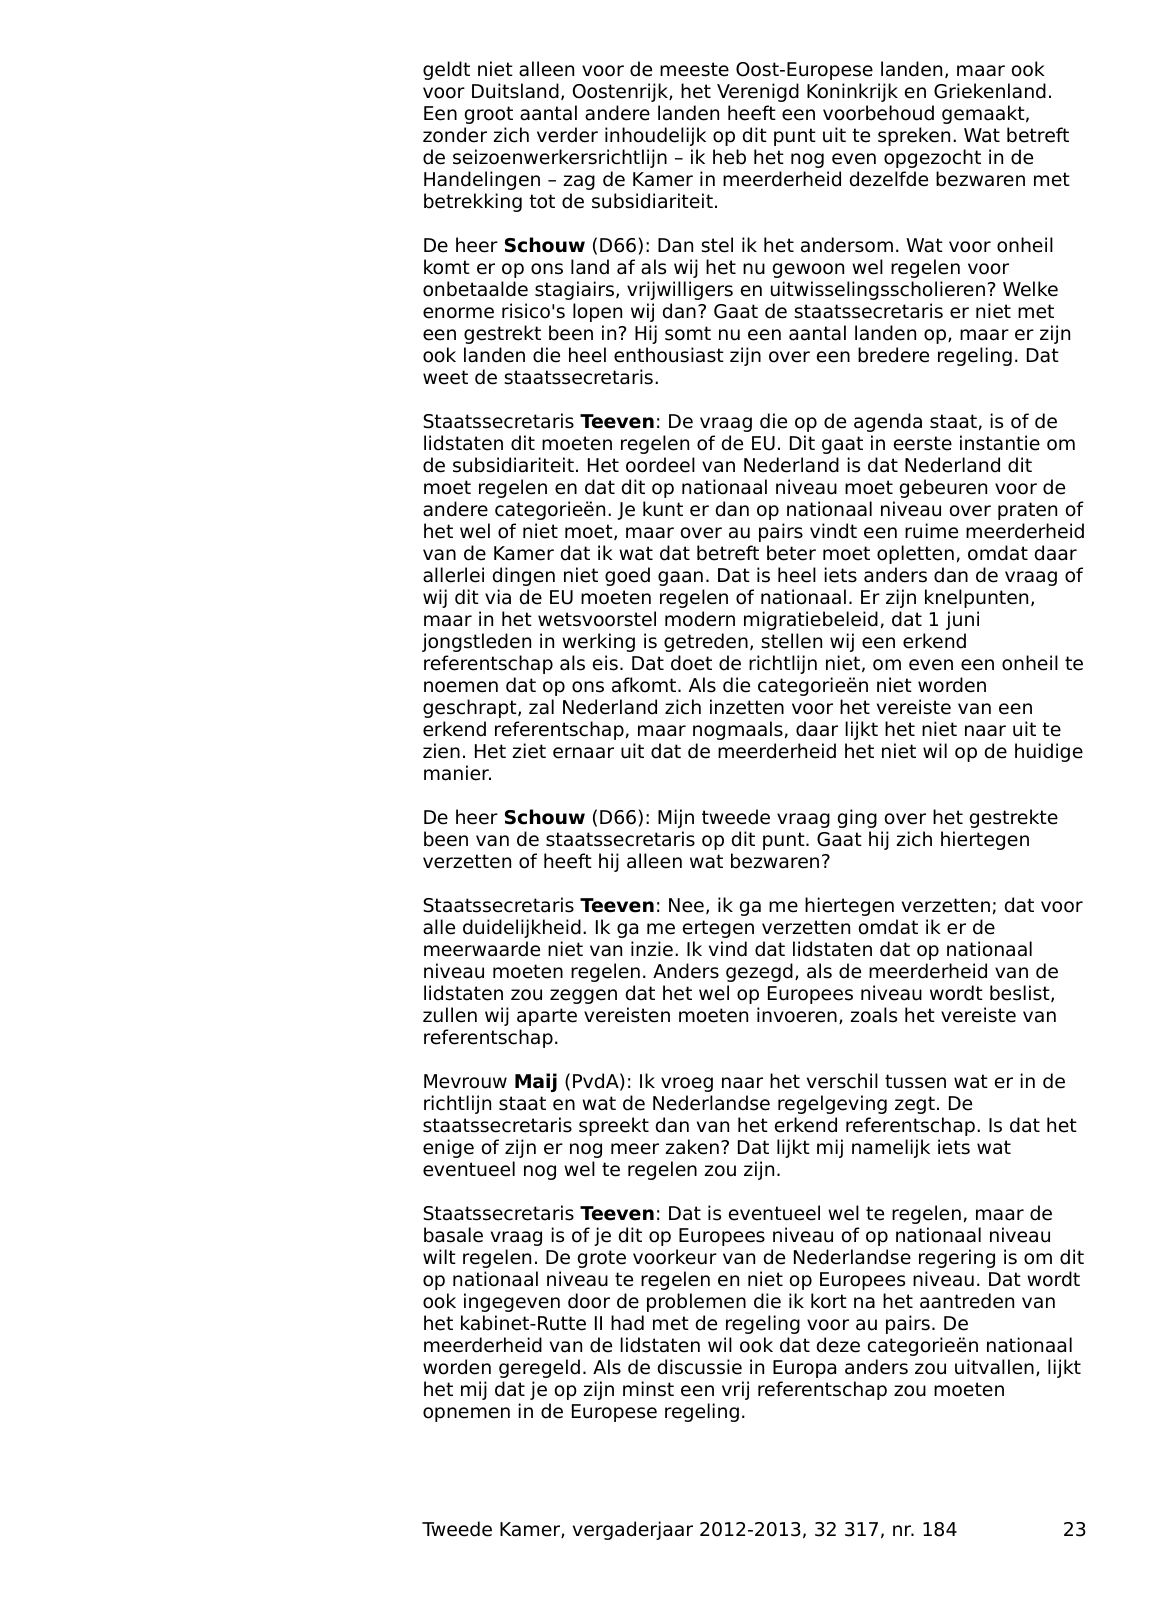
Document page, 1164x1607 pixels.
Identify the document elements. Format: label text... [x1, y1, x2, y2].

text Staatssecretaris Teeven: Nee, ik ga me hiertegen verzetten; dat voor alle duidelijkheid. Ik ga me ertegen verzetten omdat ik er de meerwaarde niet van inzie. Ik vind dat lidstaten dat op nationaal niveau moeten regelen. Anders gezegd, als de meerderheid van de lidstaten zou zeggen dat het wel op Europees niveau wordt beslist, zullen wij aparte vereisten moeten invoeren, zoals het vereiste van referentschap. [422, 895, 1087, 1049]
text De heer Schouw (D66): Dan stel ik het andersom. Wat voor onheil komt er op ons land af als wij het nu gewoon wel regelen voor onbetaalde stagiairs, vrijwilligers en uitwisselingsscholieren? Welke enorme risico's lopen wij dan? Gaat de staatssecretaris er niet met een gestrekt been in? Hij somt nu een aantal landen op, maar er zijn ook landen die heel enthousiast zijn over een bredere regeling. Dat weet de staatssecretaris. [422, 235, 1087, 389]
text Staatssecretaris Teeven: Dat is eventueel wel te regelen, maar de basale vraag is of je dit op Europees niveau of op nationaal niveau wilt regelen. De grote voorkeur van de Nederlandse regering is om dit op nationaal niveau te regelen en niet op Europees niveau. Dat wordt ook ingegeven door de problemen die ik kort na het aantreden van het kabinet-Rutte II had met de regeling voor au pairs. De meerderheid van de lidstaten wil ook dat deze categorieën nationaal worden geregeld. Als de discussie in Europa anders zou uitvallen, lijkt het mij dat je op zijn minst een vrij referentschap zou moeten opnemen in de Europese regeling. [422, 1203, 1087, 1423]
text De heer Schouw (D66): Mijn tweede vraag ging over het gestrekte been van de staatssecretaris op dit punt. Gaat hij zich hiertegen verzetten of heeft hij alleen wat bezwaren? [422, 807, 1087, 873]
text Mevrouw Maij (PvdA): Ik vroeg naar het verschil tussen wat er in de richtlijn staat en wat de Nederlandse regelgeving zegt. De staatssecretaris spreekt dan van het erkend referentschap. Is dat het enige of zijn er nog meer zaken? Dat lijkt mij namelijk iets wat eventueel nog wel te regelen zou zijn. [422, 1071, 1087, 1181]
text geldt niet alleen voor de meeste Oost-Europese landen, maar ook voor Duitsland, Oostenrijk, het Verenigd Koninkrijk en Griekenland. Een groot aantal andere landen heeft een voorbehoud gemaakt, zonder zich verder inhoudelijk op dit punt uit te spreken. Wat betreft de seizoenwerkersrichtlijn – ik heb het nog even opgezocht in de Handelingen – zag de Kamer in meerderheid dezelfde bezwaren met betrekking tot de subsidiariteit. [422, 59, 1087, 213]
text Staatssecretaris Teeven: De vraag die op de agenda staat, is of de lidstaten dit moeten regelen of de EU. Dit gaat in eerste instantie om de subsidiariteit. Het oordeel van Nederland is dat Nederland dit moet regelen en dat dit op nationaal niveau moet gebeuren voor de andere categorieën. Je kunt er dan op nationaal niveau over praten of het wel of niet moet, maar over au pairs vindt een ruime meerderheid van de Kamer dat ik wat dat betreft beter moet opletten, omdat daar allerlei dingen niet goed gaan. Dat is heel iets anders dan de vraag of wij dit via de EU moeten regelen of nationaal. Er zijn knelpunten, maar in het wetsvoorstel modern migratiebeleid, dat 1 juni jongstleden in werking is getreden, stellen wij een erkend referentschap als eis. Dat doet de richtlijn niet, om even een onheil te noemen dat op ons afkomt. Als die categorieën niet worden geschrapt, zal Nederland zich inzetten voor het vereiste van een erkend referentschap, maar nogmaals, daar lijkt het niet naar uit te zien. Het ziet ernaar uit dat de meerderheid het niet wil op de huidige manier. [422, 411, 1087, 785]
